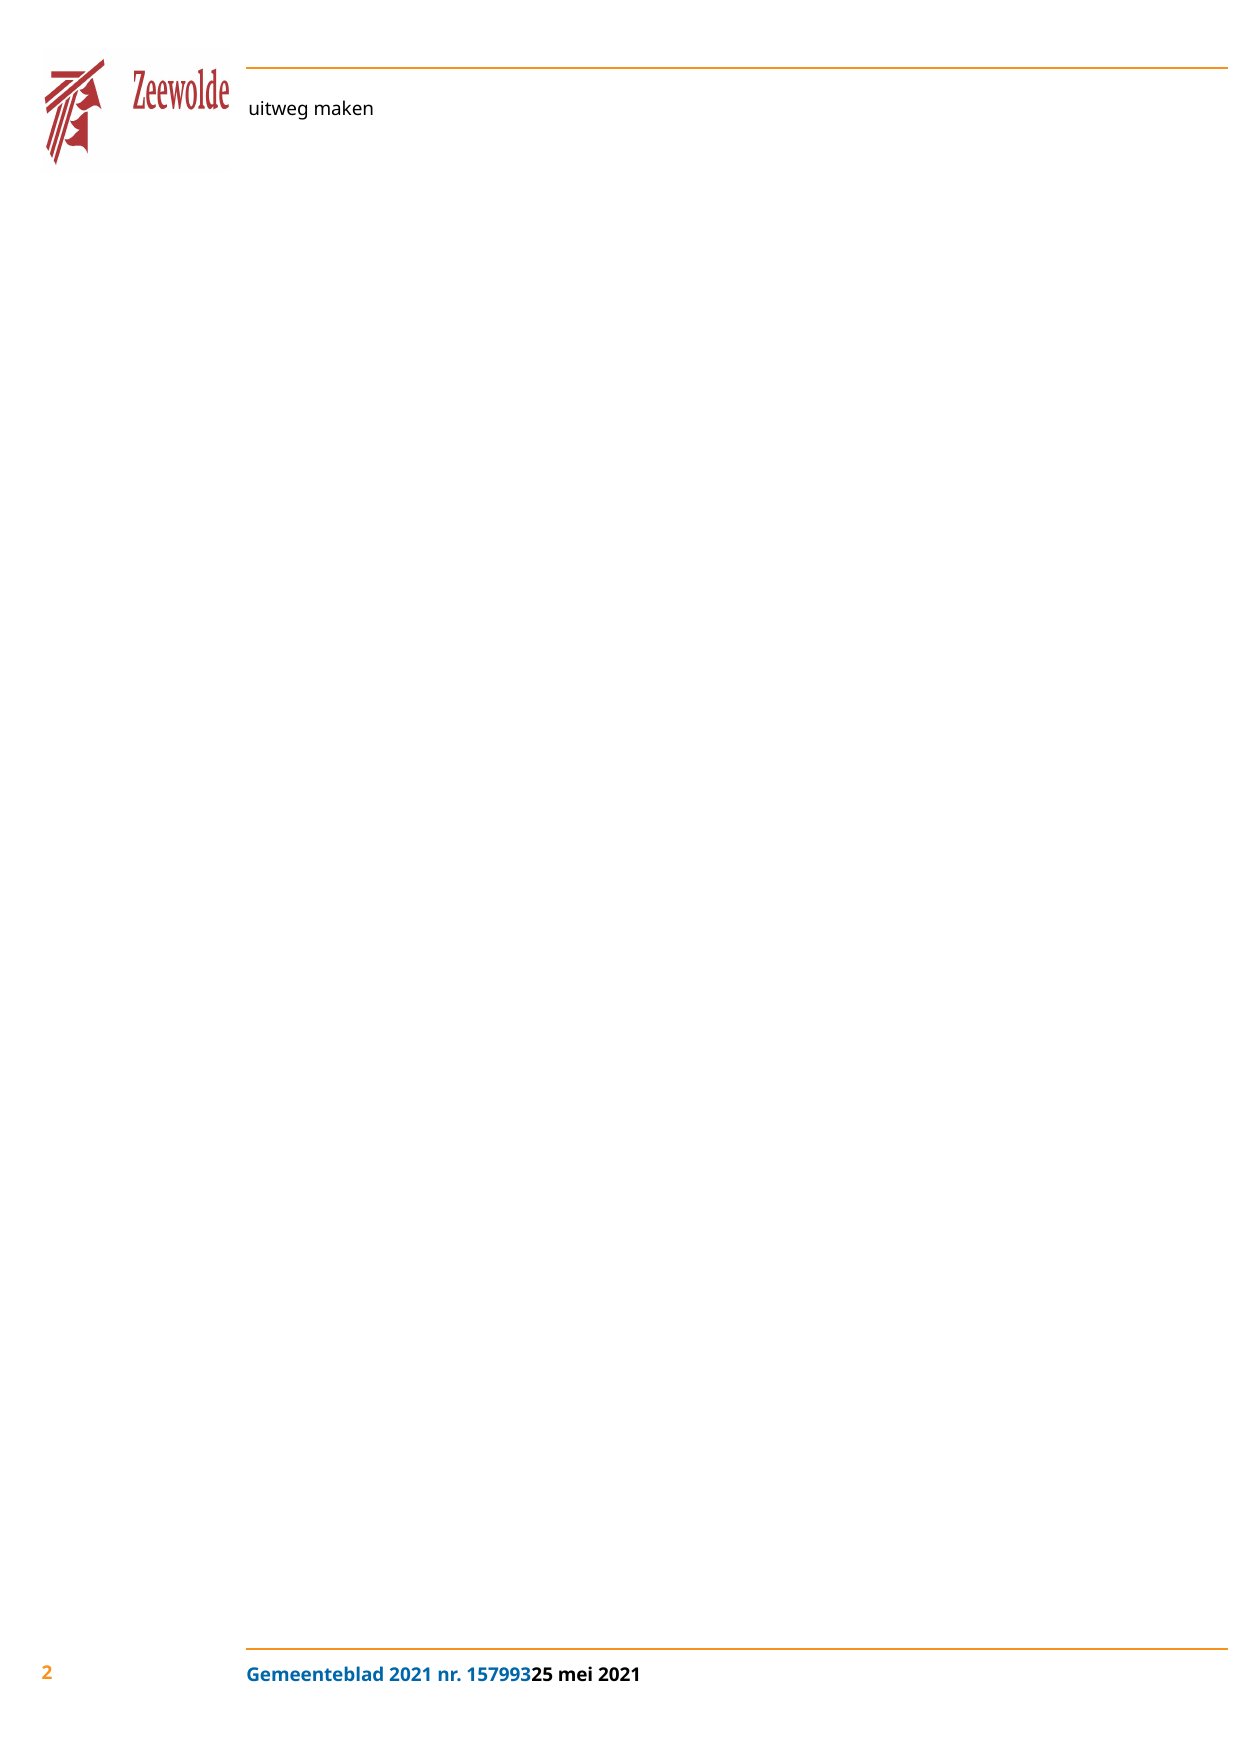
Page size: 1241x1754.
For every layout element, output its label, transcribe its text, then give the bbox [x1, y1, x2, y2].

picture [41, 47, 231, 172]
text uitweg maken [248, 95, 1152, 121]
